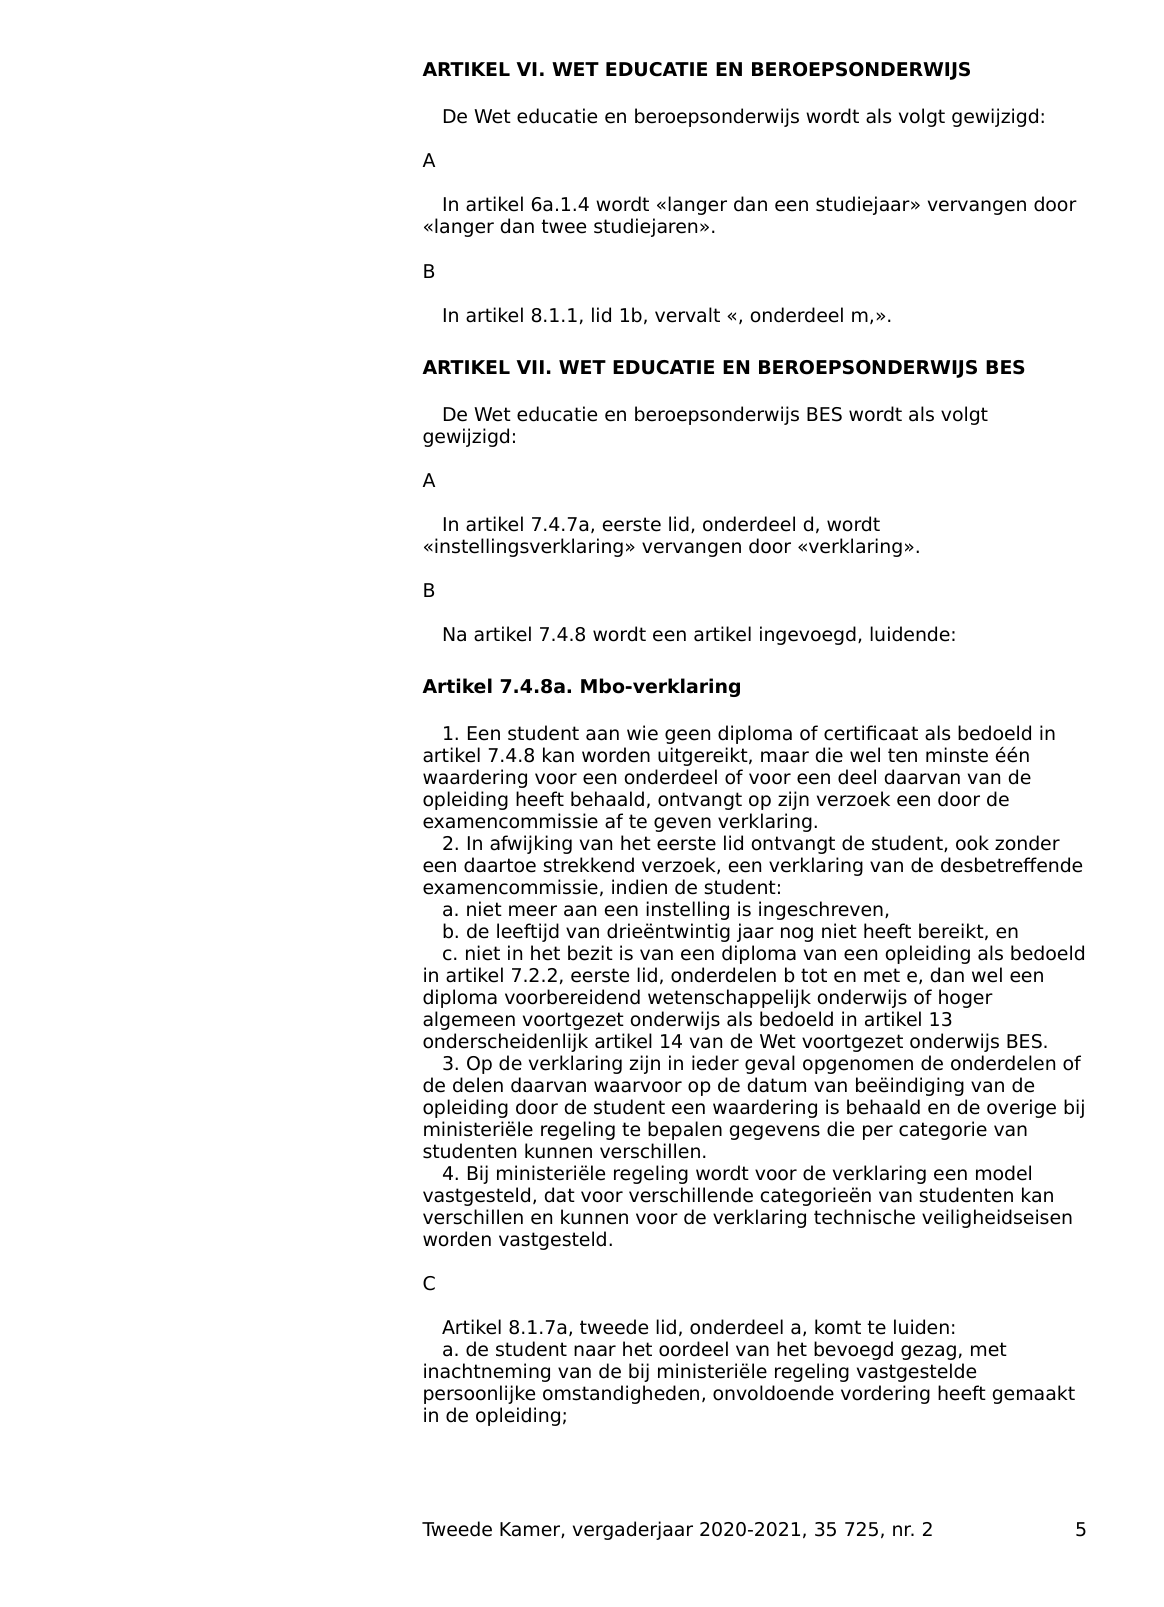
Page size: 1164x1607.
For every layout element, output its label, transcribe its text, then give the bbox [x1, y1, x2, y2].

text C [422, 1273, 1087, 1295]
text In artikel 6a.1.4 wordt «langer dan een studiejaar» vervangen door «langer dan twee studiejaren». [422, 194, 1087, 238]
text Artikel 8.1.7a, tweede lid, onderdeel a, komt te luiden: [422, 1317, 1087, 1339]
text 1. Een student aan wie geen diploma of certificaat als bedoeld in artikel 7.4.8 kan worden uitgereikt, maar die wel ten minste één waardering voor een onderdeel of voor een deel daarvan van de opleiding heeft behaald, ontvangt op zijn verzoek een door de examencommissie af te geven verklaring. [422, 723, 1087, 833]
text In artikel 7.4.7a, eerste lid, onderdeel d, wordt «instellingsverklaring» vervangen door «verklaring». [422, 514, 1087, 558]
text In artikel 8.1.1, lid 1b, vervalt «, onderdeel m,». [422, 305, 1087, 327]
text 2. In afwijking van het eerste lid ontvangt de student, ook zonder een daartoe strekkend verzoek, een verklaring van de desbetreffende examencommissie, indien de student: [422, 833, 1087, 899]
text B [422, 580, 1087, 602]
subtitle ARTIKEL VI. WET EDUCATIE EN BEROEPSONDERWIJS [422, 59, 1087, 81]
text B [422, 261, 1087, 282]
subtitle ARTIKEL VII. WET EDUCATIE EN BEROEPSONDERWIJS BES [422, 357, 1087, 379]
text 4. Bij ministeriële regeling wordt voor de verklaring een model vastgesteld, dat voor verschillende categorieën van studenten kan verschillen en kunnen voor de verklaring technische veiligheidseisen worden vastgesteld. [422, 1163, 1087, 1251]
text A [422, 470, 1087, 492]
subtitle Artikel 7.4.8a. Mbo-verklaring [422, 676, 1087, 698]
text c. niet in het bezit is van een diploma van een opleiding als bedoeld in artikel 7.2.2, eerste lid, onderdelen b tot en met e, dan wel een diploma voorbereidend wetenschappelijk onderwijs of hoger algemeen voortgezet onderwijs als bedoeld in artikel 13 onderscheidenlijk artikel 14 van de Wet voortgezet onderwijs BES. [422, 943, 1087, 1053]
text De Wet educatie en beroepsonderwijs BES wordt als volgt gewijzigd: [422, 404, 1087, 448]
text A [422, 150, 1087, 172]
text a. niet meer aan een instelling is ingeschreven, [422, 899, 1087, 921]
text b. de leeftijd van drieëntwintig jaar nog niet heeft bereikt, en [422, 921, 1087, 943]
text 3. Op de verklaring zijn in ieder geval opgenomen de onderdelen of de delen daarvan waarvoor op de datum van beëindiging van de opleiding door de student een waardering is behaald en de overige bij ministeriële regeling te bepalen gegevens die per categorie van studenten kunnen verschillen. [422, 1053, 1087, 1163]
text De Wet educatie en beroepsonderwijs wordt als volgt gewijzigd: [422, 106, 1087, 128]
text a. de student naar het oordeel van het bevoegd gezag, met inachtneming van de bij ministeriële regeling vastgestelde persoonlijke omstandigheden, onvoldoende vordering heeft gemaakt in de opleiding; [422, 1339, 1087, 1427]
text Na artikel 7.4.8 wordt een artikel ingevoegd, luidende: [422, 624, 1087, 646]
